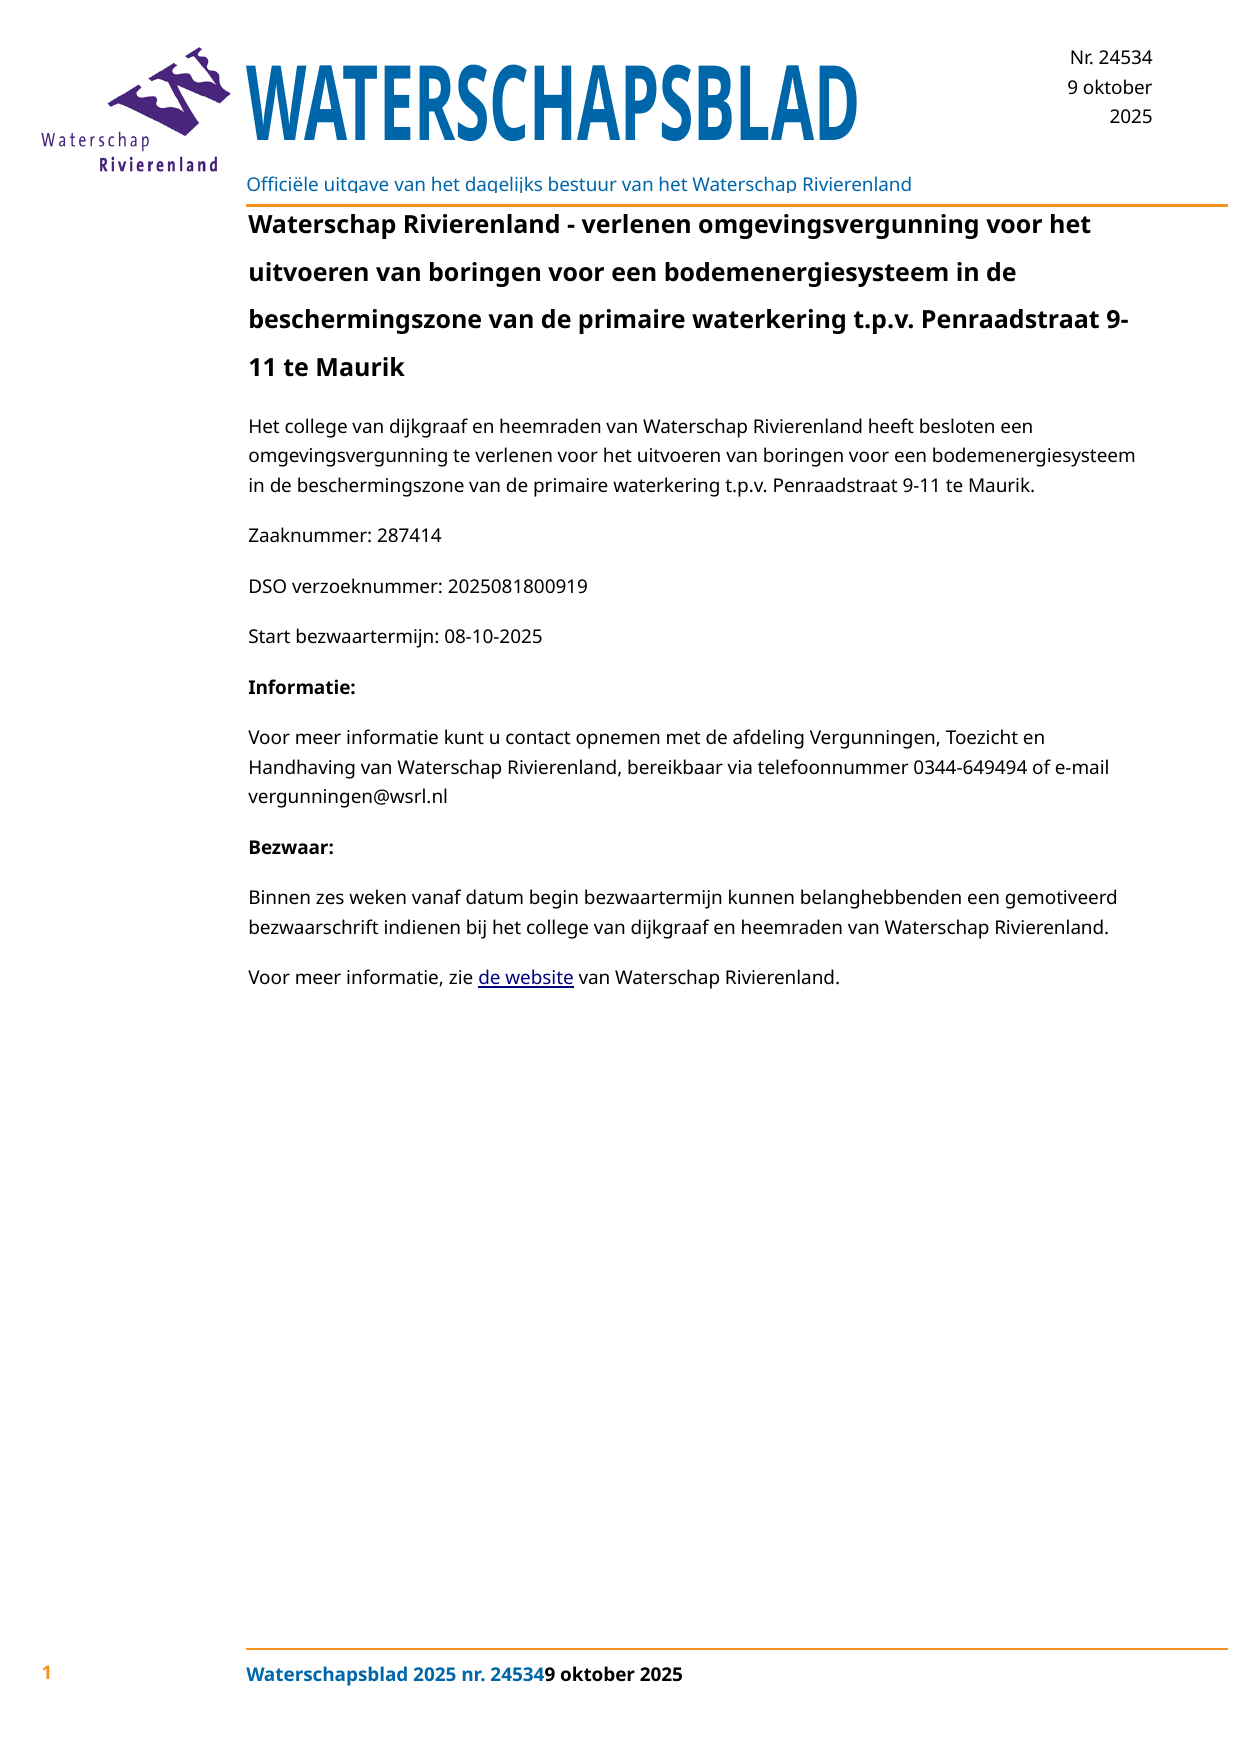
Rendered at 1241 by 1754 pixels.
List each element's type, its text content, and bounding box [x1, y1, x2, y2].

text Bezwaar: [248, 834, 1152, 860]
picture [41, 47, 231, 172]
text Binnen zes weken vanaf datum begin bezwaartermijn kunnen belanghebbenden een gemotiveerd bezwaarschrift indienen bij het college van dijkgraaf en heemraden van Waterschap Rivierenland. [248, 884, 1152, 940]
text DSO verzoeknummer: 2025081800919 [248, 573, 1152, 599]
text Waterschap Rivierenland - verlenen omgevingsvergunning voor het uitvoeren van boringen voor een bodemenergiesysteem in de beschermingszone van de primaire waterkering t.p.v. Penraadstraat 9-11 te Maurik [248, 207, 1152, 384]
text Informatie: [248, 674, 1152, 700]
text Voor meer informatie kunt u contact opnemen met de afdeling Vergunningen, Toezicht en Handhaving van Waterschap Rivierenland, bereikbaar via telefoonnummer 0344-649494 of e-mail vergunningen@wsrl.nl [248, 724, 1152, 809]
text Voor meer informatie, zie de website van Waterschap Rivierenland. [248, 964, 1152, 990]
text Start bezwaartermijn: 08-10-2025 [248, 623, 1152, 649]
text Zaaknummer: 287414 [248, 523, 1152, 548]
text Het college van dijkgraaf en heemraden van Waterschap Rivierenland heeft besloten een omgevingsvergunning te verlenen voor het uitvoeren van boringen voor een bodemenergiesysteem in de beschermingszone van de primaire waterkering t.p.v. Penraadstraat 9-11 te Maurik. [248, 413, 1152, 498]
